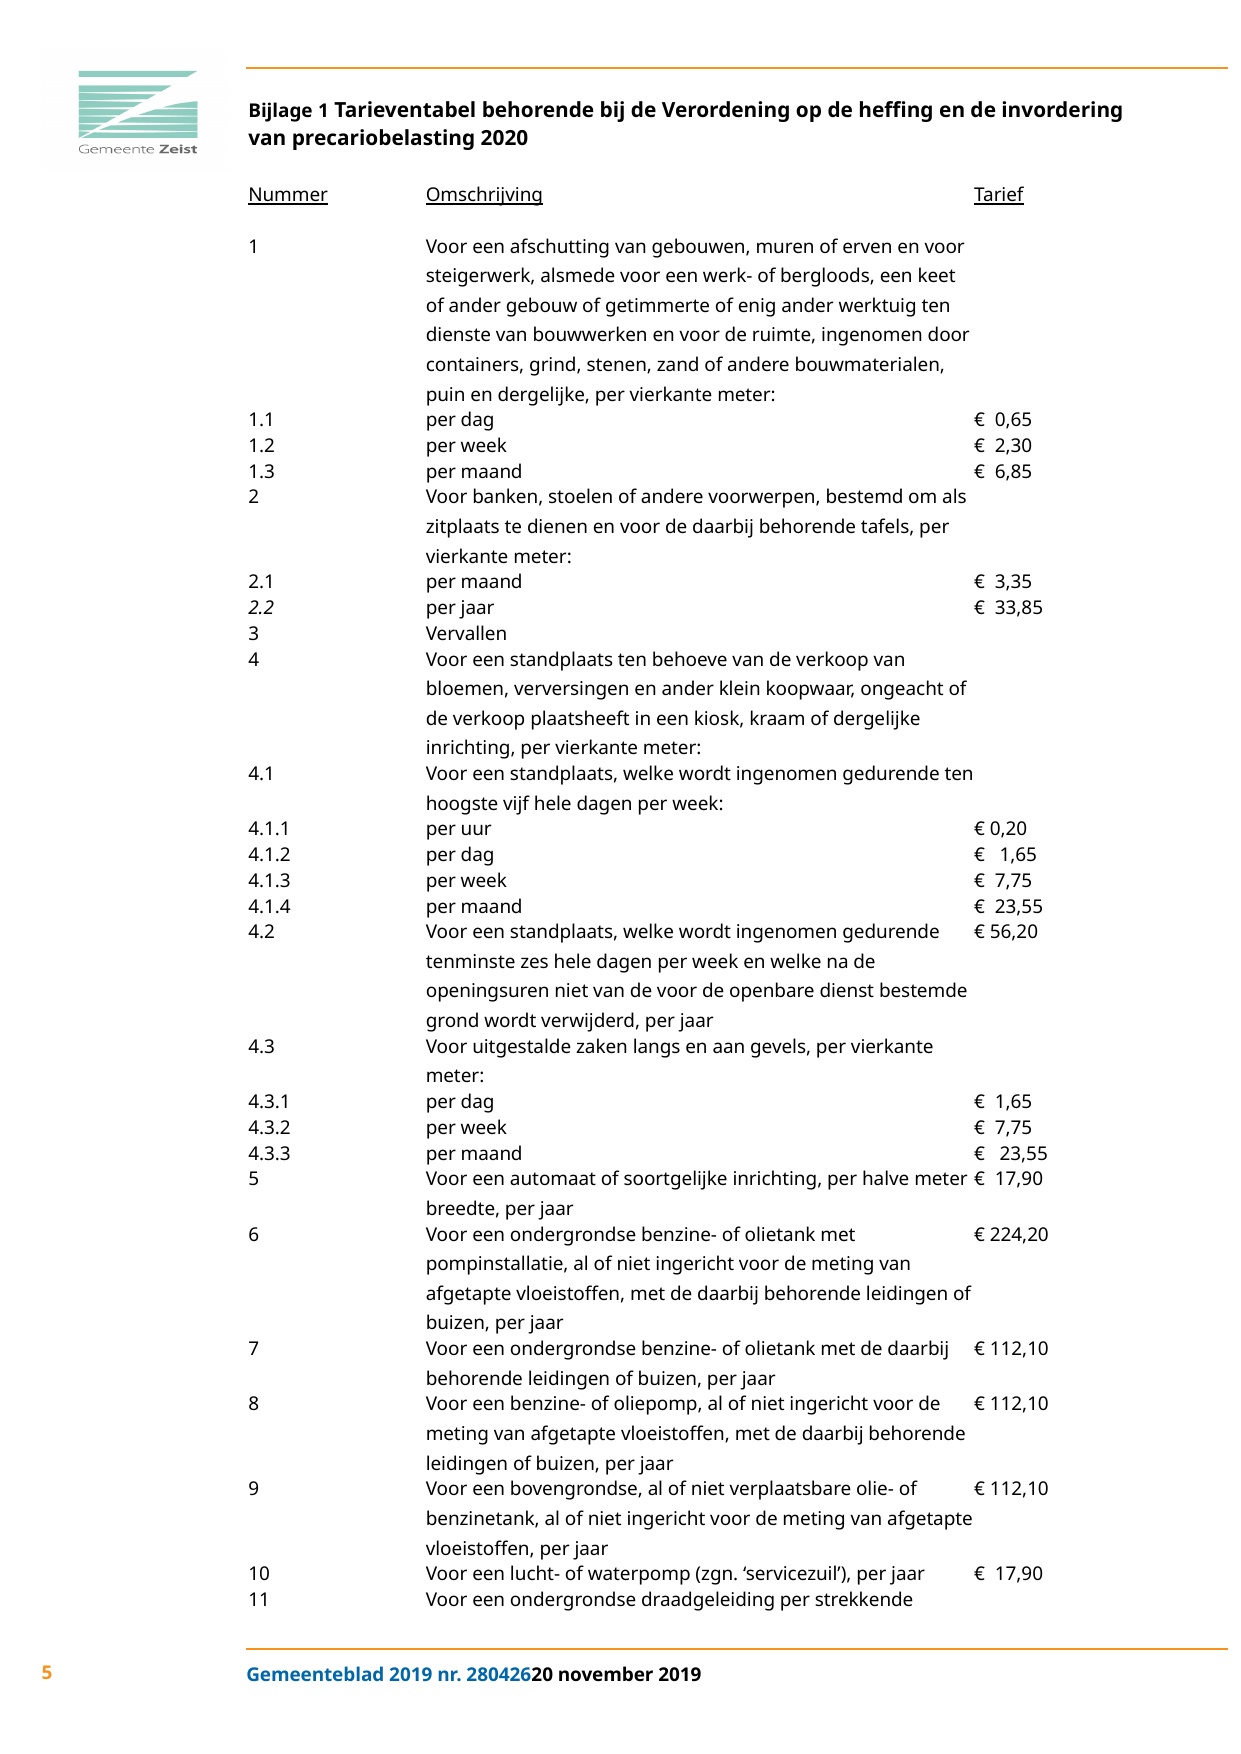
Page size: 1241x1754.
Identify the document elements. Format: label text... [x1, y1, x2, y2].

table_cell € 2,30 [974, 432, 1152, 458]
table_cell per dag [426, 407, 974, 432]
table_header Omschrijving [426, 181, 974, 207]
table_cell 1.1 [248, 407, 426, 432]
table_cell Voor een afschutting van gebouwen, muren of erven en voor steigerwerk, alsmede voor een werk- of bergloods, een keet of ander gebouw of getimmerte of enig ander werktuig ten dienste van bouwwerken en voor de ruimte, ingenomen door containers, grind, stenen, zand of andere bouwmaterialen, puin en dergelijke, per vierkante meter: [426, 233, 974, 407]
picture [41, 47, 231, 172]
table_cell € 0,20 [974, 816, 1152, 841]
table_cell 9 [248, 1476, 426, 1560]
table_cell [974, 207, 1152, 233]
table_cell 6 [248, 1221, 426, 1335]
table_cell 4.3.3 [248, 1140, 426, 1166]
table_cell 4.2 [248, 919, 426, 1033]
table_cell € 23,55 [974, 1140, 1152, 1166]
table_cell Voor banken, stoelen of andere voorwerpen, bestemd om als zitplaats te dienen en voor de daarbij behorende tafels, per vierkante meter: [426, 484, 974, 569]
table_cell 4 [248, 646, 426, 760]
table_cell € 1,65 [974, 841, 1152, 867]
table_cell Voor een benzine- of oliepomp, al of niet ingericht voor de meting van afgetapte vloeistoffen, met de daarbij behorende leidingen of buizen, per jaar [426, 1391, 974, 1476]
table_cell € 7,75 [974, 867, 1152, 893]
table_cell per week [426, 432, 974, 458]
table_cell per maand [426, 569, 974, 594]
table_cell 1.2 [248, 432, 426, 458]
table_cell per uur [426, 816, 974, 841]
table_cell per maand [426, 893, 974, 918]
table_cell 4.3.1 [248, 1088, 426, 1114]
table_cell € 6,85 [974, 458, 1152, 484]
table_cell Voor een ondergrondse draadgeleiding per strekkende [426, 1586, 974, 1612]
table_cell 4.1.3 [248, 867, 426, 893]
table_cell per week [426, 867, 974, 893]
table_cell 4.1.1 [248, 816, 426, 841]
table_cell Voor een bovengrondse, al of niet verplaatsbare olie- of benzinetank, al of niet ingericht voor de meting van afgetapte vloeistoffen, per jaar [426, 1476, 974, 1560]
table_cell [974, 760, 1152, 816]
text Bijlage 1 Tarieventabel behorende bij de Verordening op de heffing en de invordering van precariobelasting 2020 [248, 95, 1152, 152]
table_cell € 0,65 [974, 407, 1152, 432]
table_cell 2.1 [248, 569, 426, 594]
table_cell 4.3 [248, 1033, 426, 1088]
table_cell 7 [248, 1335, 426, 1391]
table_cell € 3,35 [974, 569, 1152, 594]
table_cell [974, 233, 1152, 407]
table_cell [974, 1033, 1152, 1088]
table_cell € 112,10 [974, 1476, 1152, 1560]
table_cell € 224,20 [974, 1221, 1152, 1335]
table_header Nummer [248, 181, 426, 207]
table_cell Voor een ondergrondse benzine- of olietank met pompinstallatie, al of niet ingericht voor de meting van afgetapte vloeistoffen, met de daarbij behorende leidingen of buizen, per jaar [426, 1221, 974, 1335]
table_cell Vervallen [426, 620, 974, 646]
table_cell € 56,20 [974, 919, 1152, 1033]
table_cell € 17,90 [974, 1166, 1152, 1221]
table_cell 4.1.4 [248, 893, 426, 918]
table_cell 1.3 [248, 458, 426, 484]
table_cell 3 [248, 620, 426, 646]
table_cell € 7,75 [974, 1114, 1152, 1140]
table_cell per dag [426, 841, 974, 867]
table_cell Voor een ondergrondse benzine- of olietank met de daarbij behorende leidingen of buizen, per jaar [426, 1335, 974, 1391]
table_cell 2.2 [248, 594, 426, 620]
table_cell [426, 207, 974, 233]
table_cell € 23,55 [974, 893, 1152, 918]
table_cell € 17,90 [974, 1560, 1152, 1586]
table_cell € 1,65 [974, 1088, 1152, 1114]
table_cell 8 [248, 1391, 426, 1476]
table_cell 4.3.2 [248, 1114, 426, 1140]
table_cell [974, 646, 1152, 760]
table_cell Voor een standplaats ten behoeve van de verkoop van bloemen, verversingen en ander klein koopwaar, ongeacht of de verkoop plaatsheeft in een kiosk, kraam of dergelijke inrichting, per vierkante meter: [426, 646, 974, 760]
table_cell 4.1.2 [248, 841, 426, 867]
table_cell [974, 1586, 1152, 1612]
table_cell € 112,10 [974, 1335, 1152, 1391]
table_cell 2 [248, 484, 426, 569]
table_cell [974, 620, 1152, 646]
table_cell € 33,85 [974, 594, 1152, 620]
table_cell 4.1 [248, 760, 426, 816]
table_cell per dag [426, 1088, 974, 1114]
table_cell [974, 484, 1152, 569]
table_cell € 112,10 [974, 1391, 1152, 1476]
table_cell 5 [248, 1166, 426, 1221]
table_cell per week [426, 1114, 974, 1140]
table_cell per maand [426, 1140, 974, 1166]
table_cell Voor uitgestalde zaken langs en aan gevels, per vierkante meter: [426, 1033, 974, 1088]
table_cell Voor een automaat of soortgelijke inrichting, per halve meter breedte, per jaar [426, 1166, 974, 1221]
table_cell Voor een lucht- of waterpomp (zgn. ‘servicezuil’), per jaar [426, 1560, 974, 1586]
table_cell Voor een standplaats, welke wordt ingenomen gedurende ten hoogste vijf hele dagen per week: [426, 760, 974, 816]
table_cell per maand [426, 458, 974, 484]
table_header Tarief [974, 181, 1152, 207]
table_cell [248, 207, 426, 233]
table_cell 11 [248, 1586, 426, 1612]
table_cell per jaar [426, 594, 974, 620]
table_cell 1 [248, 233, 426, 407]
table_cell 10 [248, 1560, 426, 1586]
table_cell Voor een standplaats, welke wordt ingenomen gedurende tenminste zes hele dagen per week en welke na de openingsuren niet van de voor de openbare dienst bestemde grond wordt verwijderd, per jaar [426, 919, 974, 1033]
